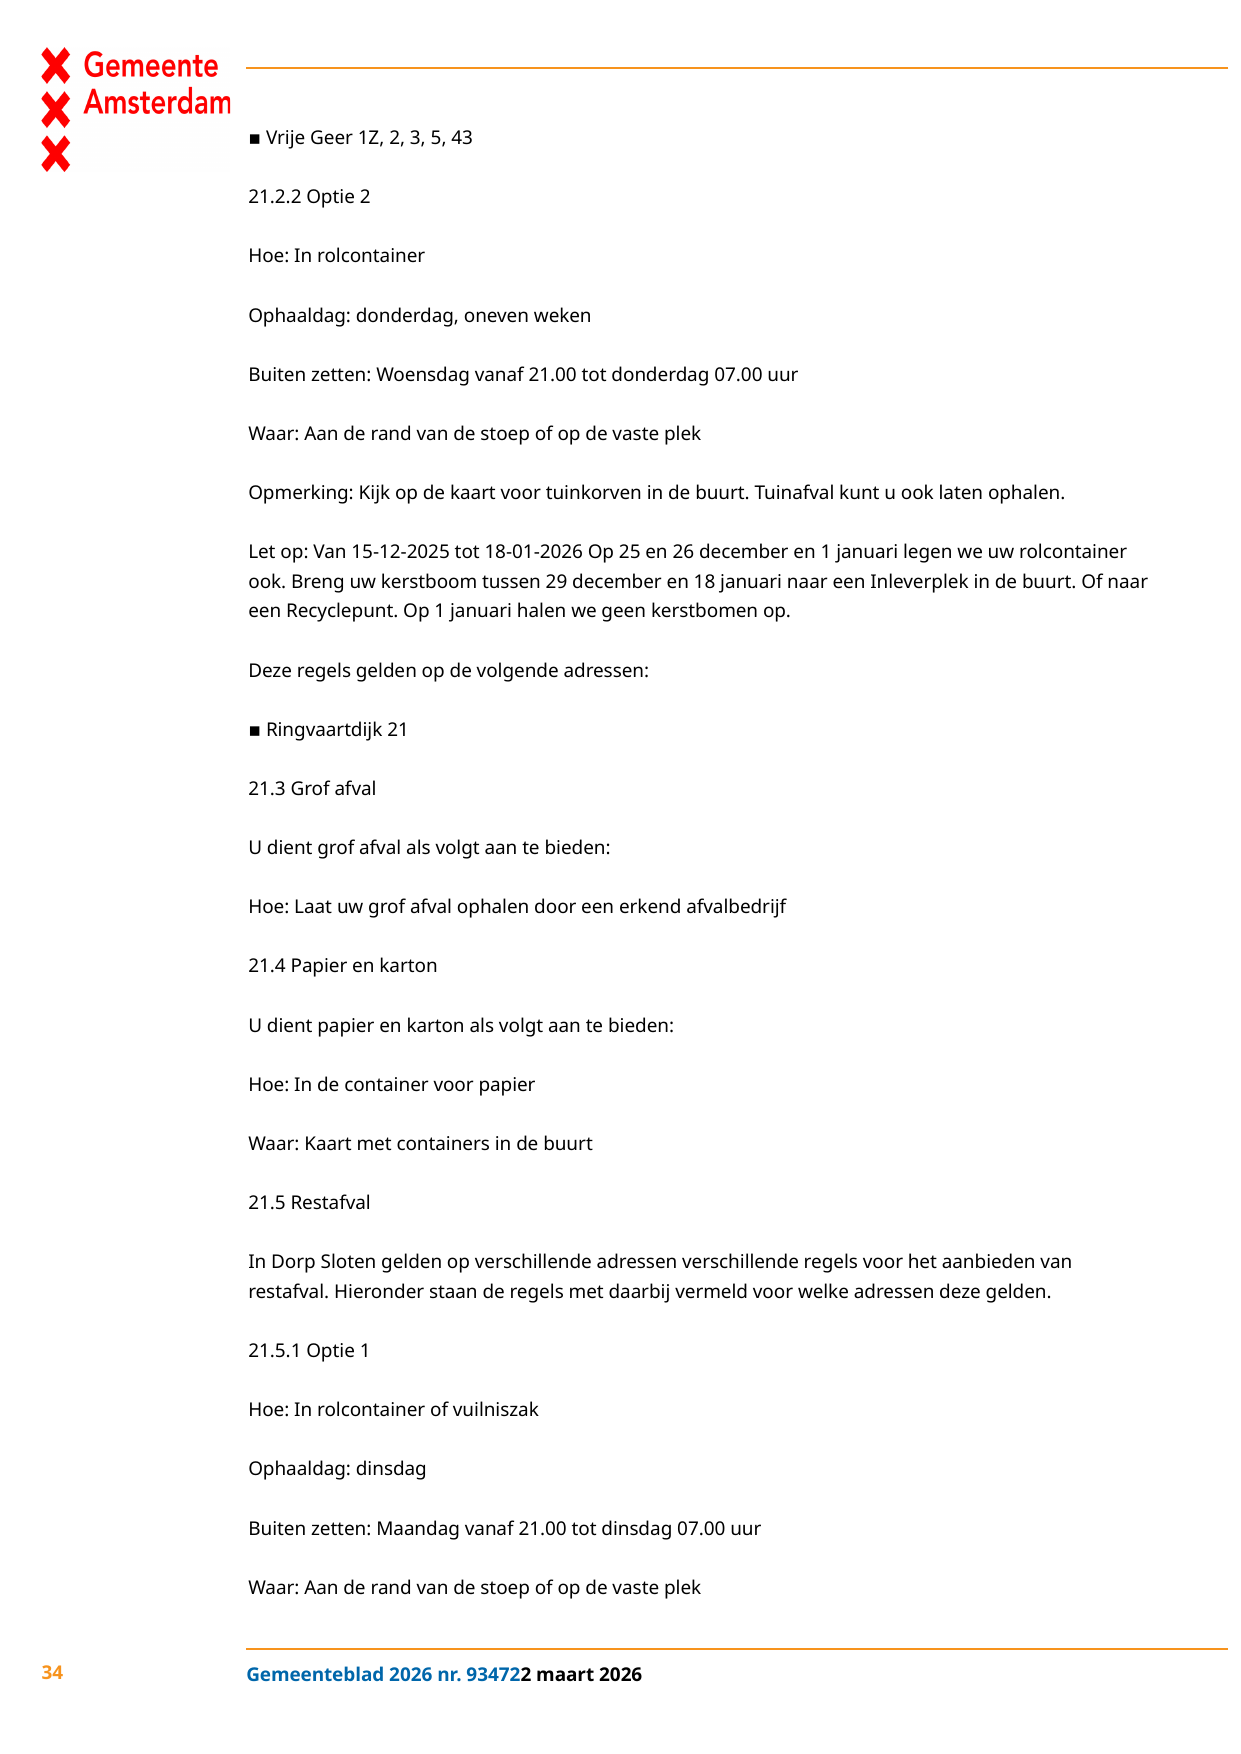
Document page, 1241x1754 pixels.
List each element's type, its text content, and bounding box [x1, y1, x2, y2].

text Opmerking: Kijk op de kaart voor tuinkorven in de buurt. Tuinafval kunt u ook laten ophalen. [248, 479, 1152, 505]
text Hoe: Laat uw grof afval ophalen door een erkend afvalbedrijf [248, 893, 1152, 919]
text In Dorp Sloten gelden op verschillende adressen verschillende regels voor het aanbieden van restafval. Hieronder staan de regels met daarbij vermeld voor welke adressen deze gelden. [248, 1248, 1152, 1304]
text ▪ Ringvaartdijk 21 [248, 716, 1152, 742]
text Let op: Van 15-12-2025 tot 18-01-2026 Op 25 en 26 december en 1 januari legen we uw rolcontainer ook. Breng uw kerstboom tussen 29 december en 18 januari naar een Inleverplek in de buurt. Of naar een Recyclepunt. Op 1 januari halen we geen kerstbomen op. [248, 538, 1152, 623]
text Ophaaldag: donderdag, oneven weken [248, 302, 1152, 328]
text Hoe: In de container voor papier [248, 1071, 1152, 1097]
text 21.4 Papier en karton [248, 953, 1152, 978]
text Buiten zetten: Woensdag vanaf 21.00 tot donderdag 07.00 uur [248, 361, 1152, 387]
text U dient papier en karton als volgt aan te bieden: [248, 1012, 1152, 1038]
text Hoe: In rolcontainer [248, 243, 1152, 268]
text ▪ Vrije Geer 1Z, 2, 3, 5, 43 [248, 124, 1152, 150]
text 21.2.2 Optie 2 [248, 183, 1152, 209]
text Buiten zetten: Maandag vanaf 21.00 tot dinsdag 07.00 uur [248, 1515, 1152, 1541]
text Deze regels gelden op de volgende adressen: [248, 657, 1152, 683]
text Waar: Aan de rand van de stoep of op de vaste plek [248, 420, 1152, 446]
text U dient grof afval als volgt aan te bieden: [248, 834, 1152, 860]
text 21.5.1 Optie 1 [248, 1337, 1152, 1363]
text 21.3 Grof afval [248, 775, 1152, 801]
text Waar: Kaart met containers in de buurt [248, 1130, 1152, 1156]
text Hoe: In rolcontainer of vuilniszak [248, 1396, 1152, 1422]
text 21.5 Restafval [248, 1189, 1152, 1215]
picture [41, 47, 231, 172]
text Waar: Aan de rand van de stoep of op de vaste plek [248, 1574, 1152, 1600]
text Ophaaldag: dinsdag [248, 1456, 1152, 1481]
